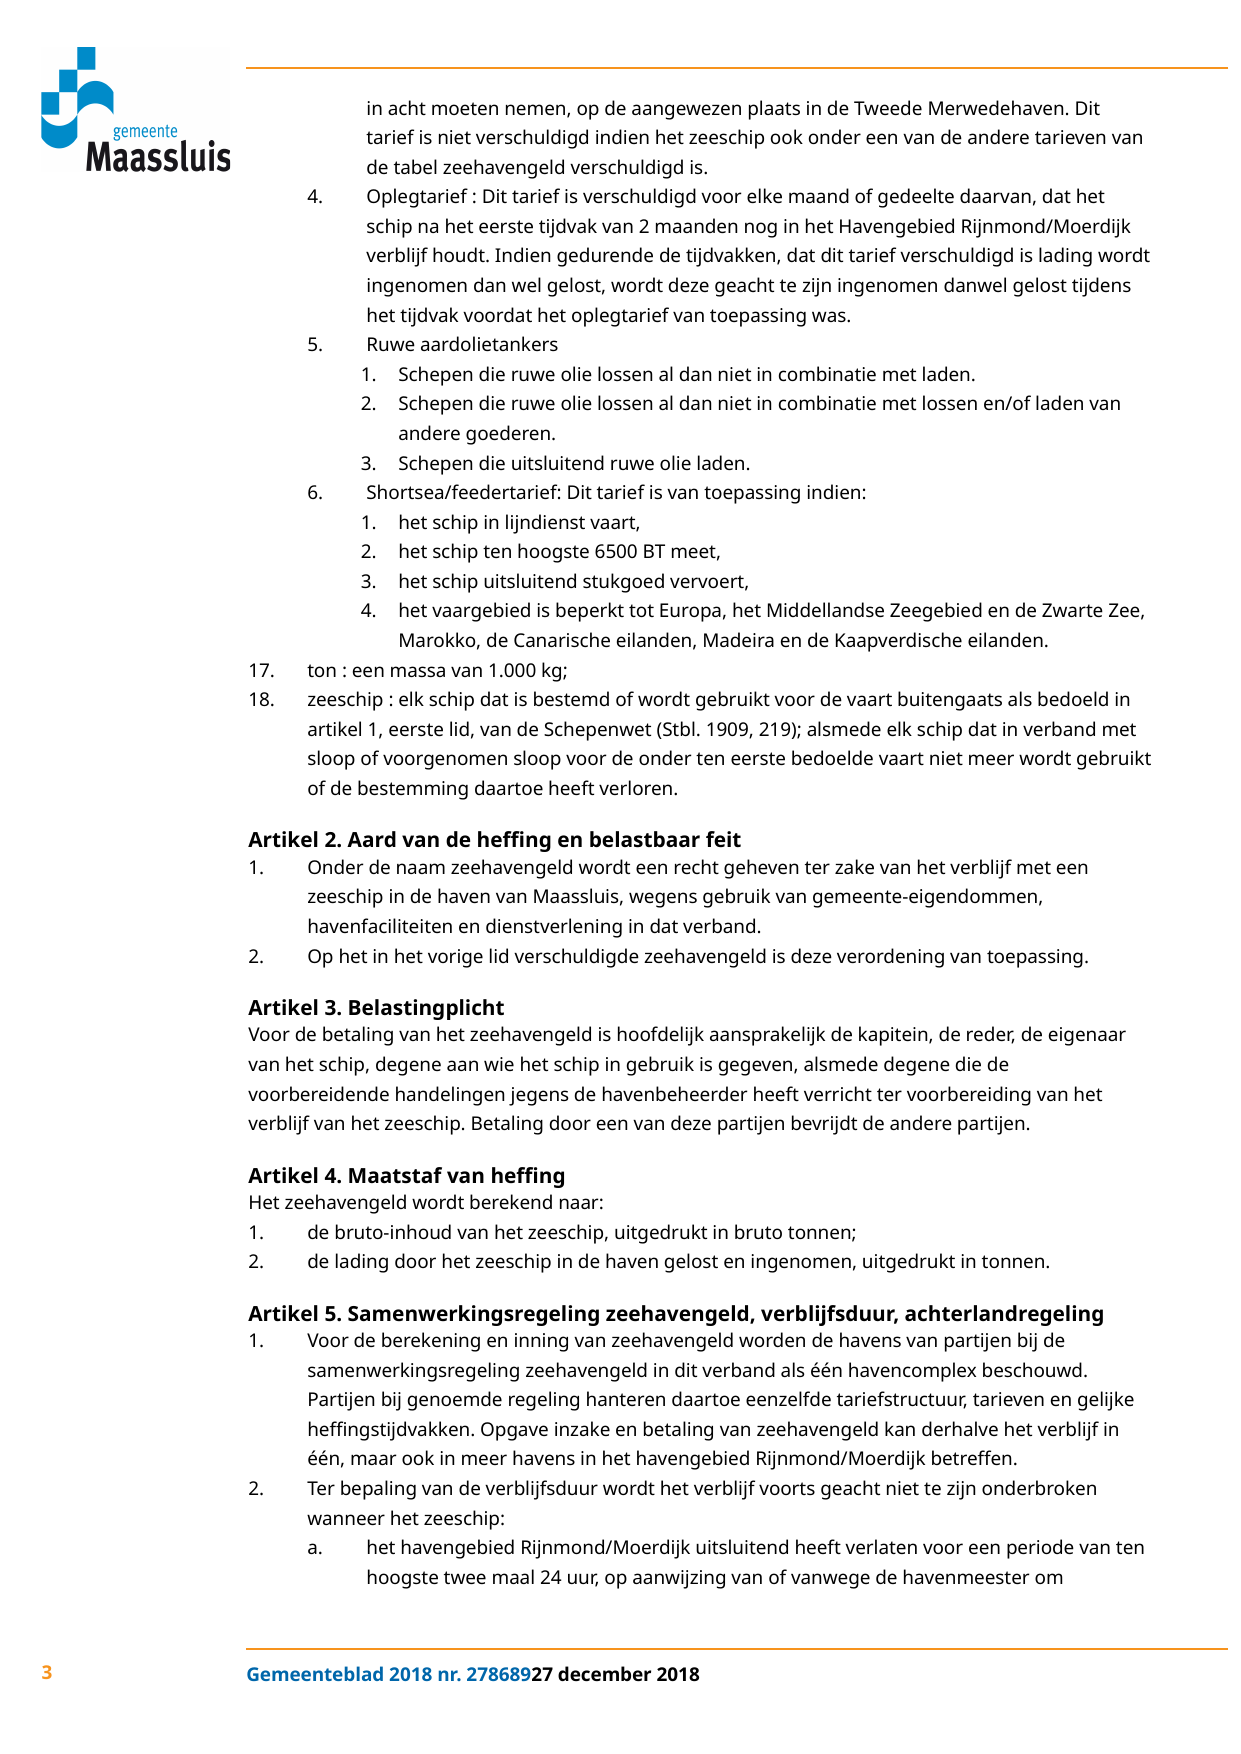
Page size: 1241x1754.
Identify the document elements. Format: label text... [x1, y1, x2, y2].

picture [41, 47, 77, 92]
text Het zeehavengeld wordt berekend naar: [248, 1189, 1152, 1215]
list de bruto-inhoud van het zeeschip, uitgedrukt in bruto tonnen; [248, 1219, 1152, 1244]
list Shortsea/feedertarief: Dit tarief is van toepassing indien: [307, 479, 1152, 505]
list in acht moeten nemen, op de aangewezen plaats in de Tweede Merwedehaven. Dit tarief is niet verschuldigd indien het zeeschip ook onder een van de andere tarieven van de tabel zeehavengeld verschuldigd is. [307, 95, 1152, 180]
list het schip uitsluitend stukgoed vervoert, [361, 568, 1152, 594]
text Voor de betaling van het zeehavengeld is hoofdelijk aansprakelijk de kapitein, de reder, de eigenaar van het schip, degene aan wie het schip in gebruik is gegeven, alsmede degene die de voorbereidende handelingen jegens de havenbeheerder heeft verricht ter voorbereiding van het verblijf van het zeeschip. Betaling door een van deze partijen bevrijdt de andere partijen. [248, 1022, 1152, 1136]
list Oplegtarief : Dit tarief is verschuldigd voor elke maand of gedeelte daarvan, dat het schip na het eerste tijdvak van 2 maanden nog in het Havengebied Rijnmond/Moerdijk verblijf houdt. Indien gedurende de tijdvakken, dat dit tarief verschuldigd is lading wordt ingenomen dan wel gelost, wordt deze geacht te zijn ingenomen danwel gelost tijdens het tijdvak voordat het oplegtarief van toepassing was. [307, 183, 1152, 328]
list Schepen die ruwe olie lossen al dan niet in combinatie met laden. [361, 361, 1152, 387]
list Schepen die ruwe olie lossen al dan niet in combinatie met lossen en/of laden van andere goederen. [361, 391, 1152, 446]
list Schepen die uitsluitend ruwe olie laden. [361, 450, 1152, 476]
list de lading door het zeeschip in de haven gelost en ingenomen, uitgedrukt in tonnen. [248, 1248, 1152, 1274]
list Op het in het vorige lid verschuldigde zeehavengeld is deze verordening van toepassing. [248, 943, 1152, 968]
list ton : een massa van 1.000 kg; [248, 657, 1152, 683]
list Voor de berekening en inning van zeehavengeld worden de havens van partijen bij de samenwerkingsregeling zeehavengeld in dit verband als één havencomplex beschouwd. Partijen bij genoemde regeling hanteren daartoe eenzelfde tariefstructuur, tarieven en gelijke heffingstijdvakken. Opgave inzake en betaling van zeehavengeld kan derhalve het verblijf in één, maar ook in meer havens in het havengebied Rijnmond/Moerdijk betreffen. [248, 1327, 1152, 1471]
text Artikel 4. Maatstaf van heffing [248, 1161, 1152, 1189]
text Artikel 3. Belastingplicht [248, 993, 1152, 1022]
list het schip ten hoogste 6500 BT meet, [361, 538, 1152, 564]
text Artikel 5. Samenwerkingsregeling zeehavengeld, verblijfsduur, achterlandregeling [248, 1299, 1152, 1327]
list het havengebied Rijnmond/Moerdijk uitsluitend heeft verlaten voor een periode van ten hoogste twee maal 24 uur, op aanwijzing van of vanwege de havenmeester om [307, 1534, 1152, 1590]
list het schip in lijndienst vaart, [361, 509, 1152, 535]
list Onder de naam zeehavengeld wordt een recht geheven ter zake van het verblijf met een zeeschip in de haven van Maassluis, wegens gebruik van gemeente-eigendommen, havenfaciliteiten en dienstverlening in dat verband. [248, 854, 1152, 939]
picture [41, 47, 231, 172]
list zeeschip : elk schip dat is bestemd of wordt gebruikt voor de vaart buitengaats als bedoeld in artikel 1, eerste lid, van de Schepenwet (Stbl. 1909, 219); alsmede elk schip dat in verband met sloop of voorgenomen sloop voor de onder ten eerste bedoelde vaart niet meer wordt gebruikt of de bestemming daartoe heeft verloren. [248, 686, 1152, 801]
text Artikel 2. Aard van de heffing en belastbaar feit [248, 826, 1152, 854]
list het vaargebied is beperkt tot Europa, het Middellandse Zeegebied en de Zwarte Zee, Marokko, de Canarische eilanden, Madeira en de Kaapverdische eilanden. [361, 598, 1152, 653]
list Ter bepaling van de verblijfsduur wordt het verblijf voorts geacht niet te zijn onderbroken wanneer het zeeschip: [248, 1475, 1152, 1531]
list Ruwe aardolietankers [307, 331, 1152, 357]
